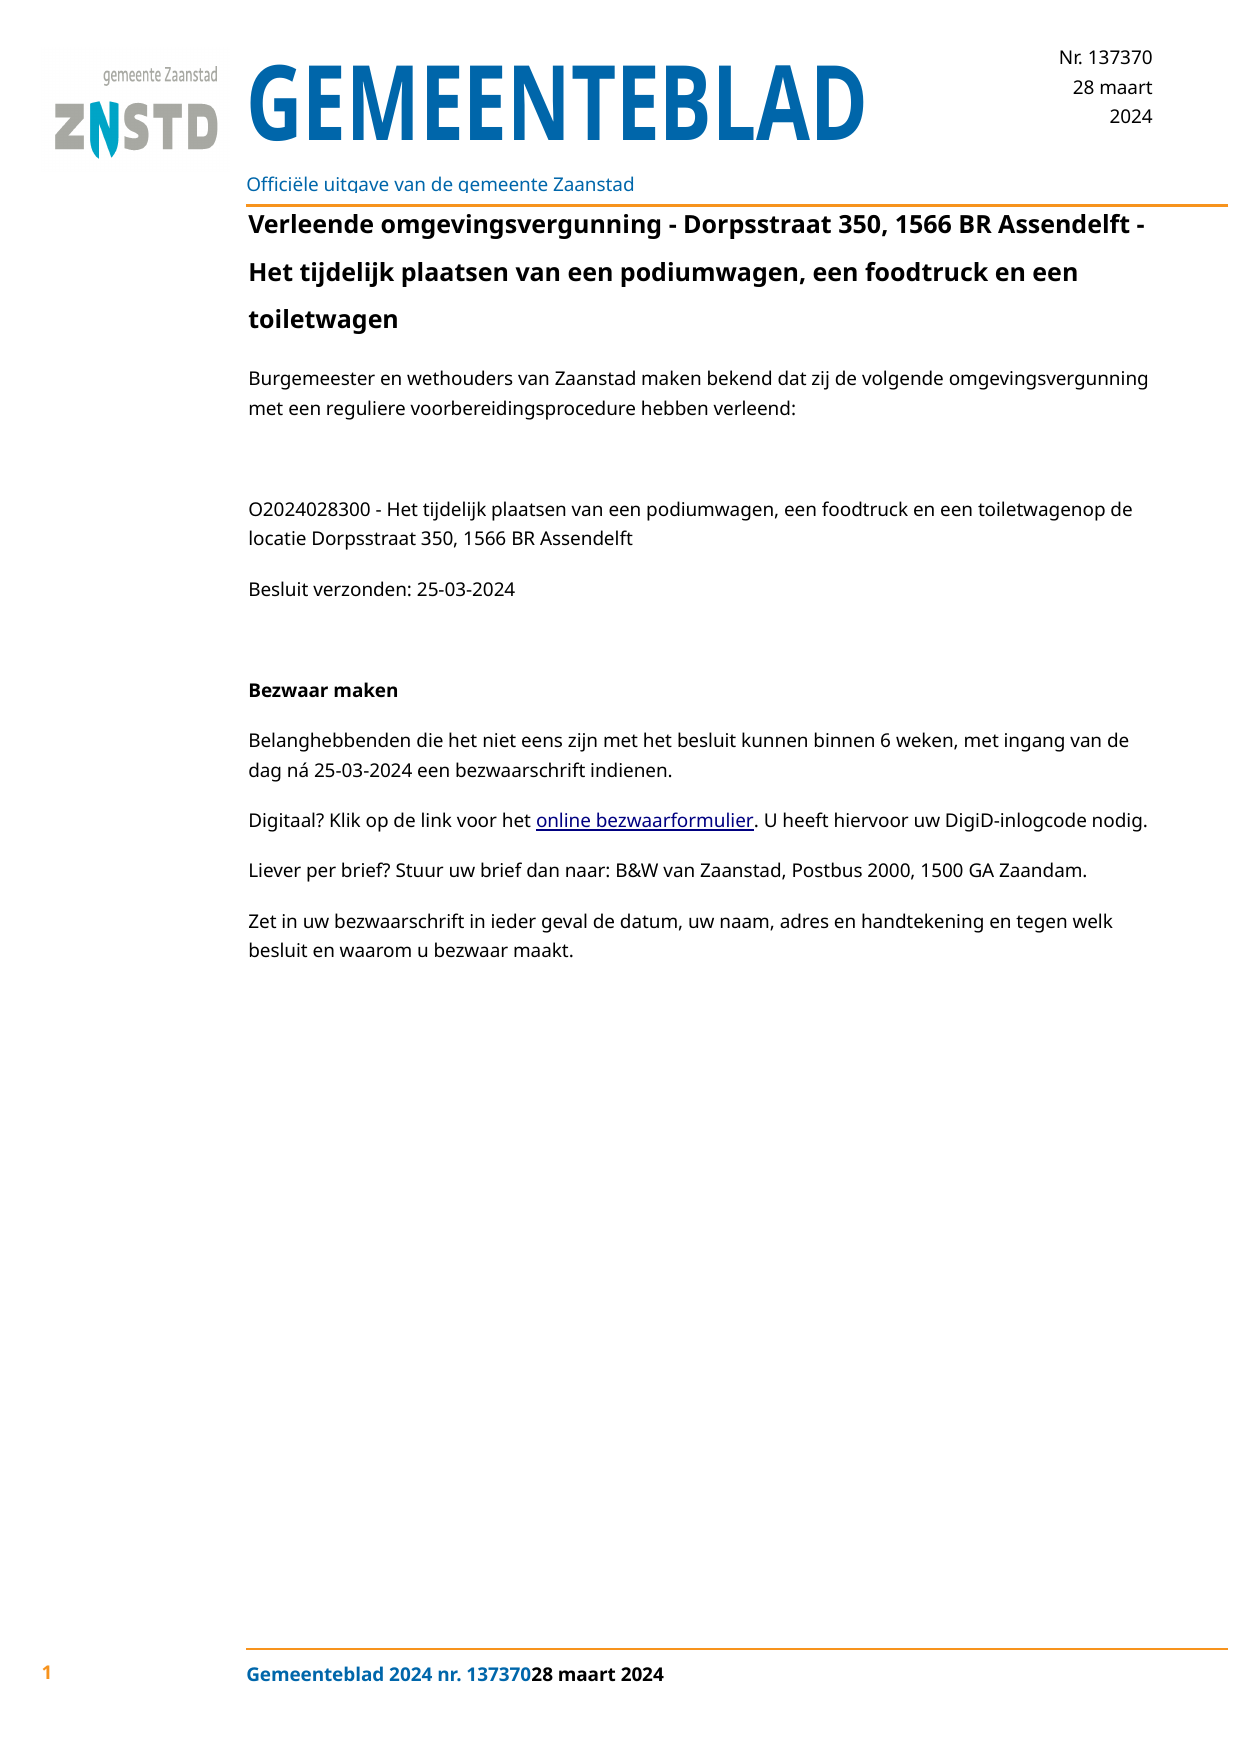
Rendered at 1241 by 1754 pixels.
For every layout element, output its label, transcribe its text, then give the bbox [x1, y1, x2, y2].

text Verleende omgevingsvergunning - Dorpsstraat 350, 1566 BR Assendelft - Het tijdelijk plaatsen van een podiumwagen, een foodtruck en een toiletwagen [248, 207, 1152, 336]
text Liever per brief? Stuur uw brief dan naar: B&W van Zaanstad, Postbus 2000, 1500 GA Zaandam. [248, 858, 1152, 883]
text Digitaal? Klik op de link voor het online bezwaarformulier. U heeft hiervoor uw DigiD-inlogcode nodig. [248, 807, 1152, 833]
text Besluit verzonden: 25-03-2024 [248, 576, 1152, 602]
picture [41, 47, 231, 172]
text Zet in uw bezwaarschrift in ieder geval de datum, uw naam, adres en handtekening en tegen welk besluit en waarom u bezwaar maakt. [248, 908, 1152, 963]
text Belanghebbenden die het niet eens zijn met het besluit kunnen binnen 6 weken, met ingang van de dag ná 25-03-2024 een bezwaarschrift indienen. [248, 727, 1152, 782]
text Burgemeester en wethouders van Zaanstad maken bekend dat zij de volgende omgevingsvergunning met een reguliere voorbereidingsprocedure hebben verleend: [248, 366, 1152, 421]
text Bezwaar maken [248, 677, 1152, 702]
text O2024028300 - Het tijdelijk plaatsen van een podiumwagen, een foodtruck en een toiletwagenop de locatie Dorpsstraat 350, 1566 BR Assendelft [248, 496, 1152, 551]
